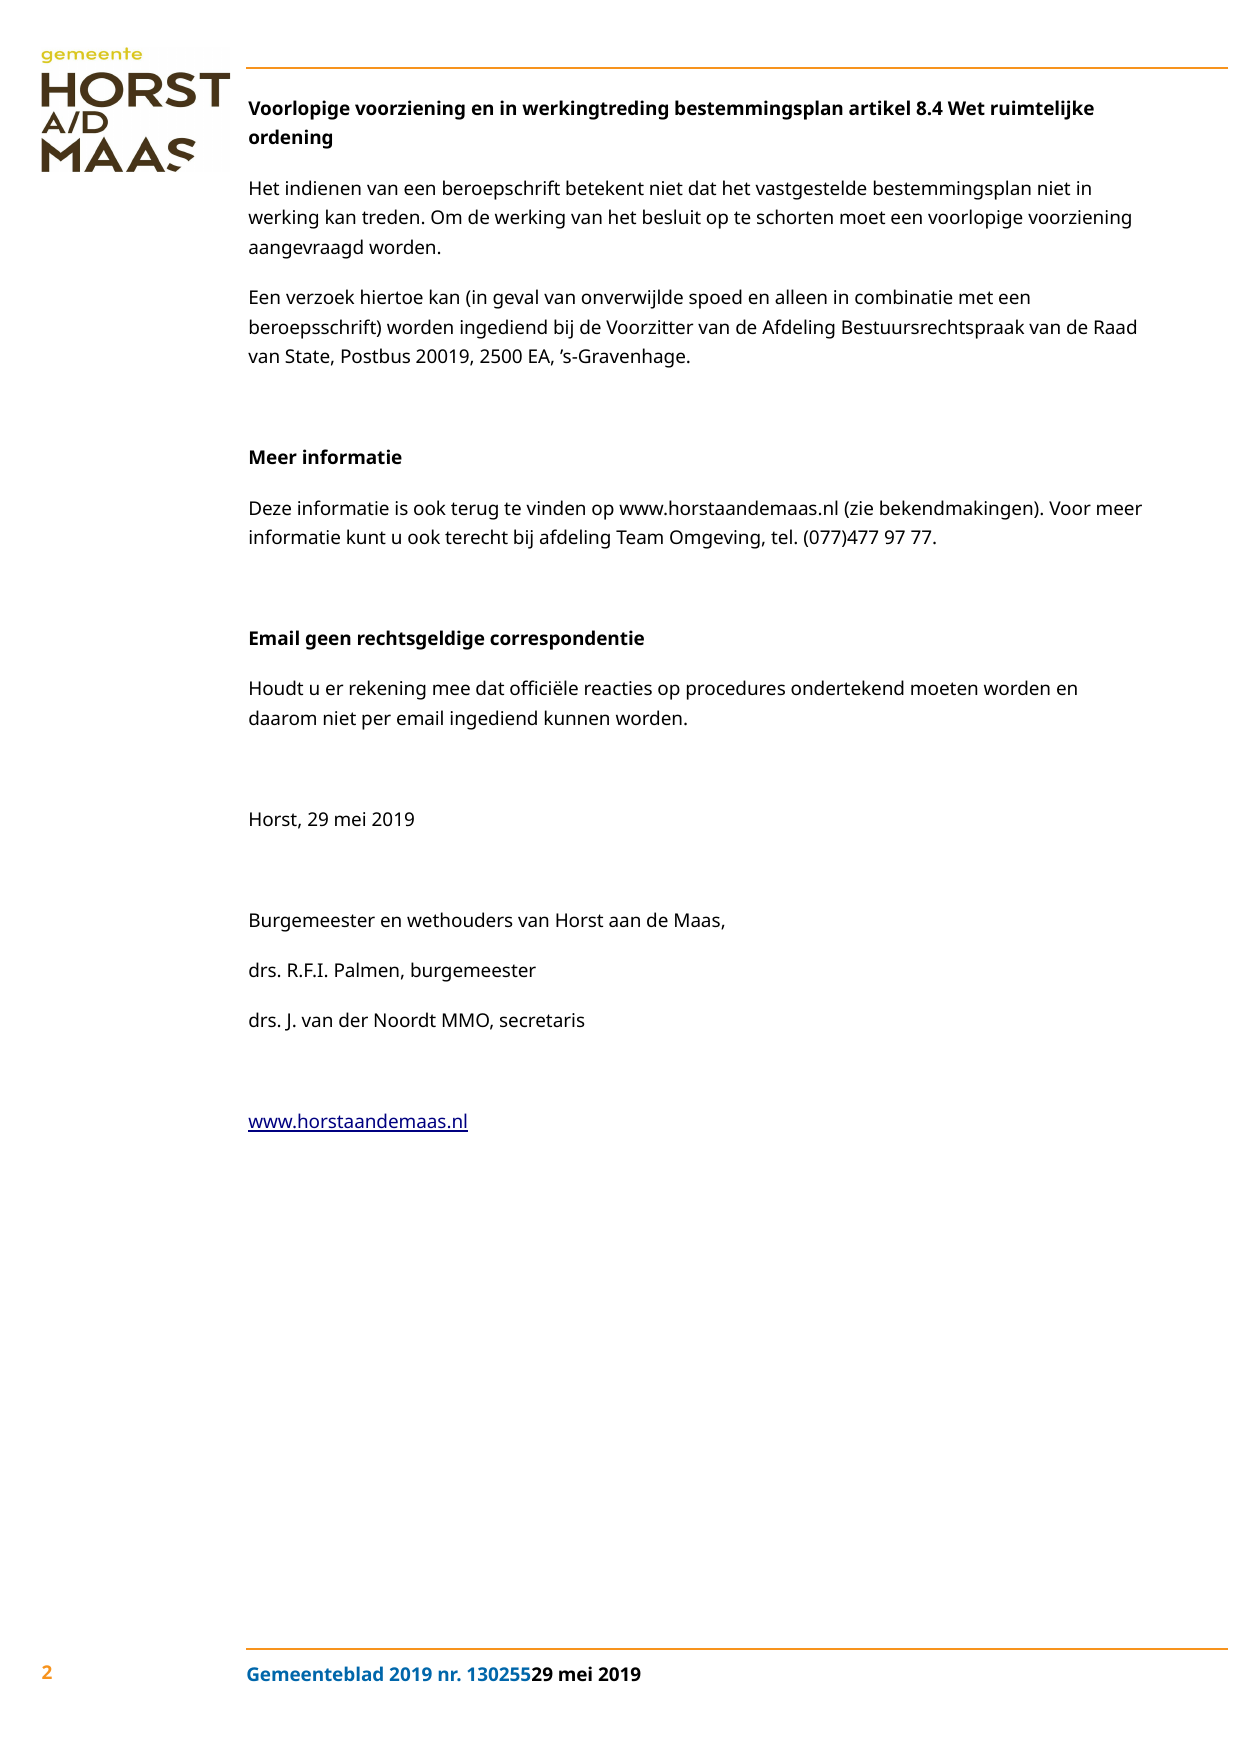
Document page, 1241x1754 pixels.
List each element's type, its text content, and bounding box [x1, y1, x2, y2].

text Voorlopige voorziening en in werkingtreding bestemmingsplan artikel 8.4 Wet ruimtelijke ordening [248, 95, 1152, 150]
text Meer informatie [248, 444, 1152, 470]
text Deze informatie is ook terug te vinden op www.horstaandemaas.nl (zie bekendmakingen). Voor meer informatie kunt u ook terecht bij afdeling Team Omgeving, tel. (077)477 97 77. [248, 495, 1152, 550]
text Horst, 29 mei 2019 [248, 806, 1152, 832]
text drs. J. van der Noordt MMO, secretaris [248, 1008, 1152, 1033]
picture [41, 47, 231, 172]
text Email geen rechtsgeldige correspondentie [248, 625, 1152, 651]
text Een verzoek hiertoe kan (in geval van onverwijlde spoed en alleen in combinatie met een beroepsschrift) worden ingediend bij de Voorzitter van de Afdeling Bestuursrechtspraak van de Raad van State, Postbus 20019, 2500 EA, ’s-Gravenhage. [248, 284, 1152, 369]
text Houdt u er rekening mee dat officiële reacties op procedures ondertekend moeten worden en daarom niet per email ingediend kunnen worden. [248, 676, 1152, 731]
text drs. R.F.I. Palmen, burgemeester [248, 957, 1152, 983]
text www.horstaandemaas.nl [248, 1108, 1152, 1134]
text Burgemeester en wethouders van Horst aan de Maas, [248, 907, 1152, 933]
text Het indienen van een beroepschrift betekent niet dat het vastgestelde bestemmingsplan niet in werking kan treden. Om de werking van het besluit op te schorten moet een voorlopige voorziening aangevraagd worden. [248, 175, 1152, 260]
